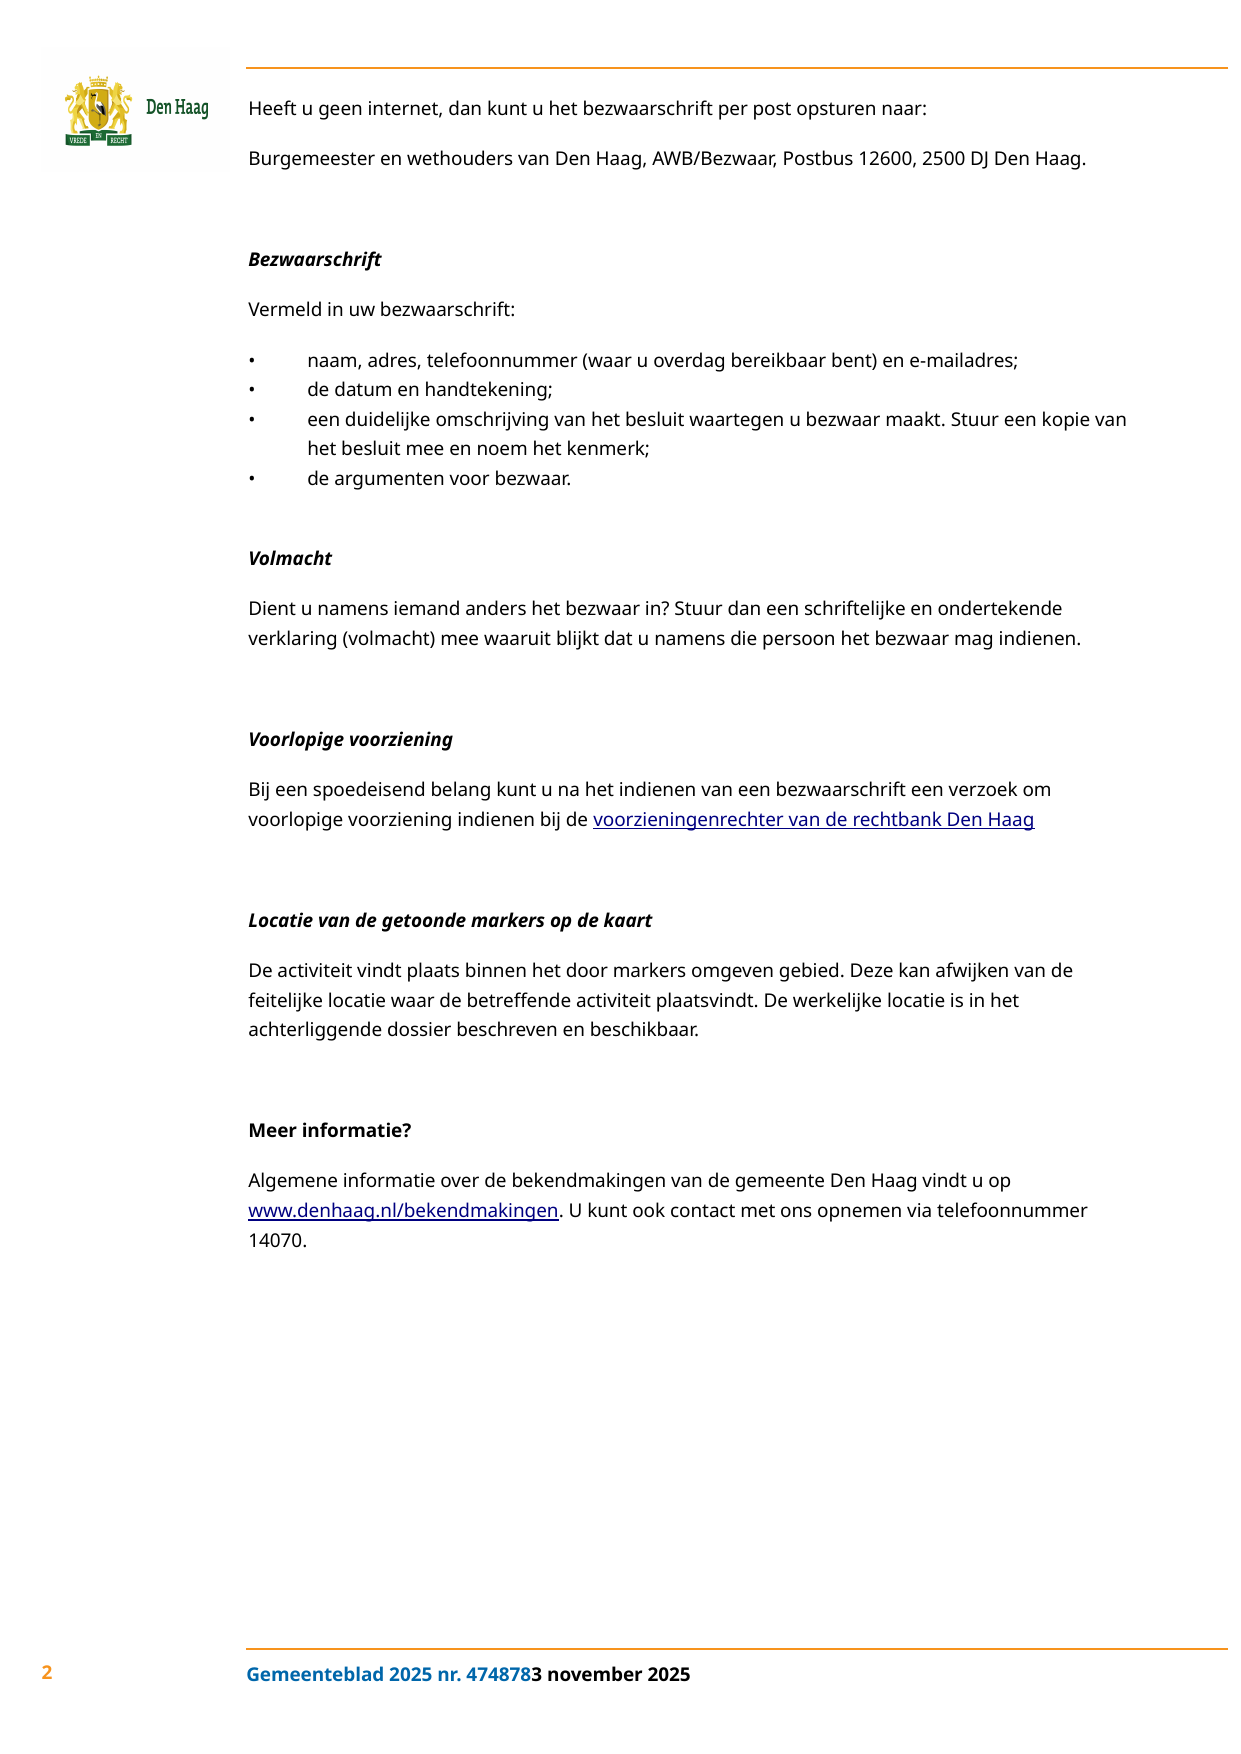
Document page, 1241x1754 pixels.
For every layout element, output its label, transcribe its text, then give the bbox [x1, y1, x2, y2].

text Burgemeester en wethouders van Den Haag, AWB/Bezwaar, Postbus 12600, 2500 DJ Den Haag. [248, 145, 1152, 171]
text De activiteit vindt plaats binnen het door markers omgeven gebied. Deze kan afwijken van de feitelijke locatie waar de betreffende activiteit plaatsvindt. De werkelijke locatie is in het achterliggende dossier beschreven en beschikbaar. [248, 957, 1152, 1042]
text Meer informatie? [248, 1117, 1152, 1143]
list de datum en handtekening; [248, 376, 1152, 402]
text Bij een spoedeisend belang kunt u na het indienen van een bezwaarschrift een verzoek om voorlopige voorziening indienen bij de voorzieningenrechter van de rechtbank Den Haag [248, 776, 1152, 832]
text Volmacht [248, 545, 1152, 571]
list naam, adres, telefoonnummer (waar u overdag bereikbaar bent) en e-mailadres; [248, 347, 1152, 373]
text Bezwaarschrift [248, 246, 1152, 272]
text Vermeld in uw bezwaarschrift: [248, 296, 1152, 322]
text Dient u namens iemand anders het bezwaar in? Stuur dan een schriftelijke en ondertekende verklaring (volmacht) mee waaruit blijkt dat u namens die persoon het bezwaar mag indienen. [248, 596, 1152, 651]
picture [41, 47, 231, 172]
text Heeft u geen internet, dan kunt u het bezwaarschrift per post opsturen naar: [248, 95, 1152, 121]
text Voorlopige voorziening [248, 726, 1152, 752]
list de argumenten voor bezwaar. [248, 465, 1152, 491]
list een duidelijke omschrijving van het besluit waartegen u bezwaar maakt. Stuur een kopie van het besluit mee en noem het kenmerk; [248, 406, 1152, 461]
text Algemene informatie over de bekendmakingen van de gemeente Den Haag vindt u op www.denhaag.nl/bekendmakingen. U kunt ook contact met ons opnemen via telefoonnummer 14070. [248, 1168, 1152, 1253]
text Locatie van de getoonde markers op de kaart [248, 907, 1152, 933]
